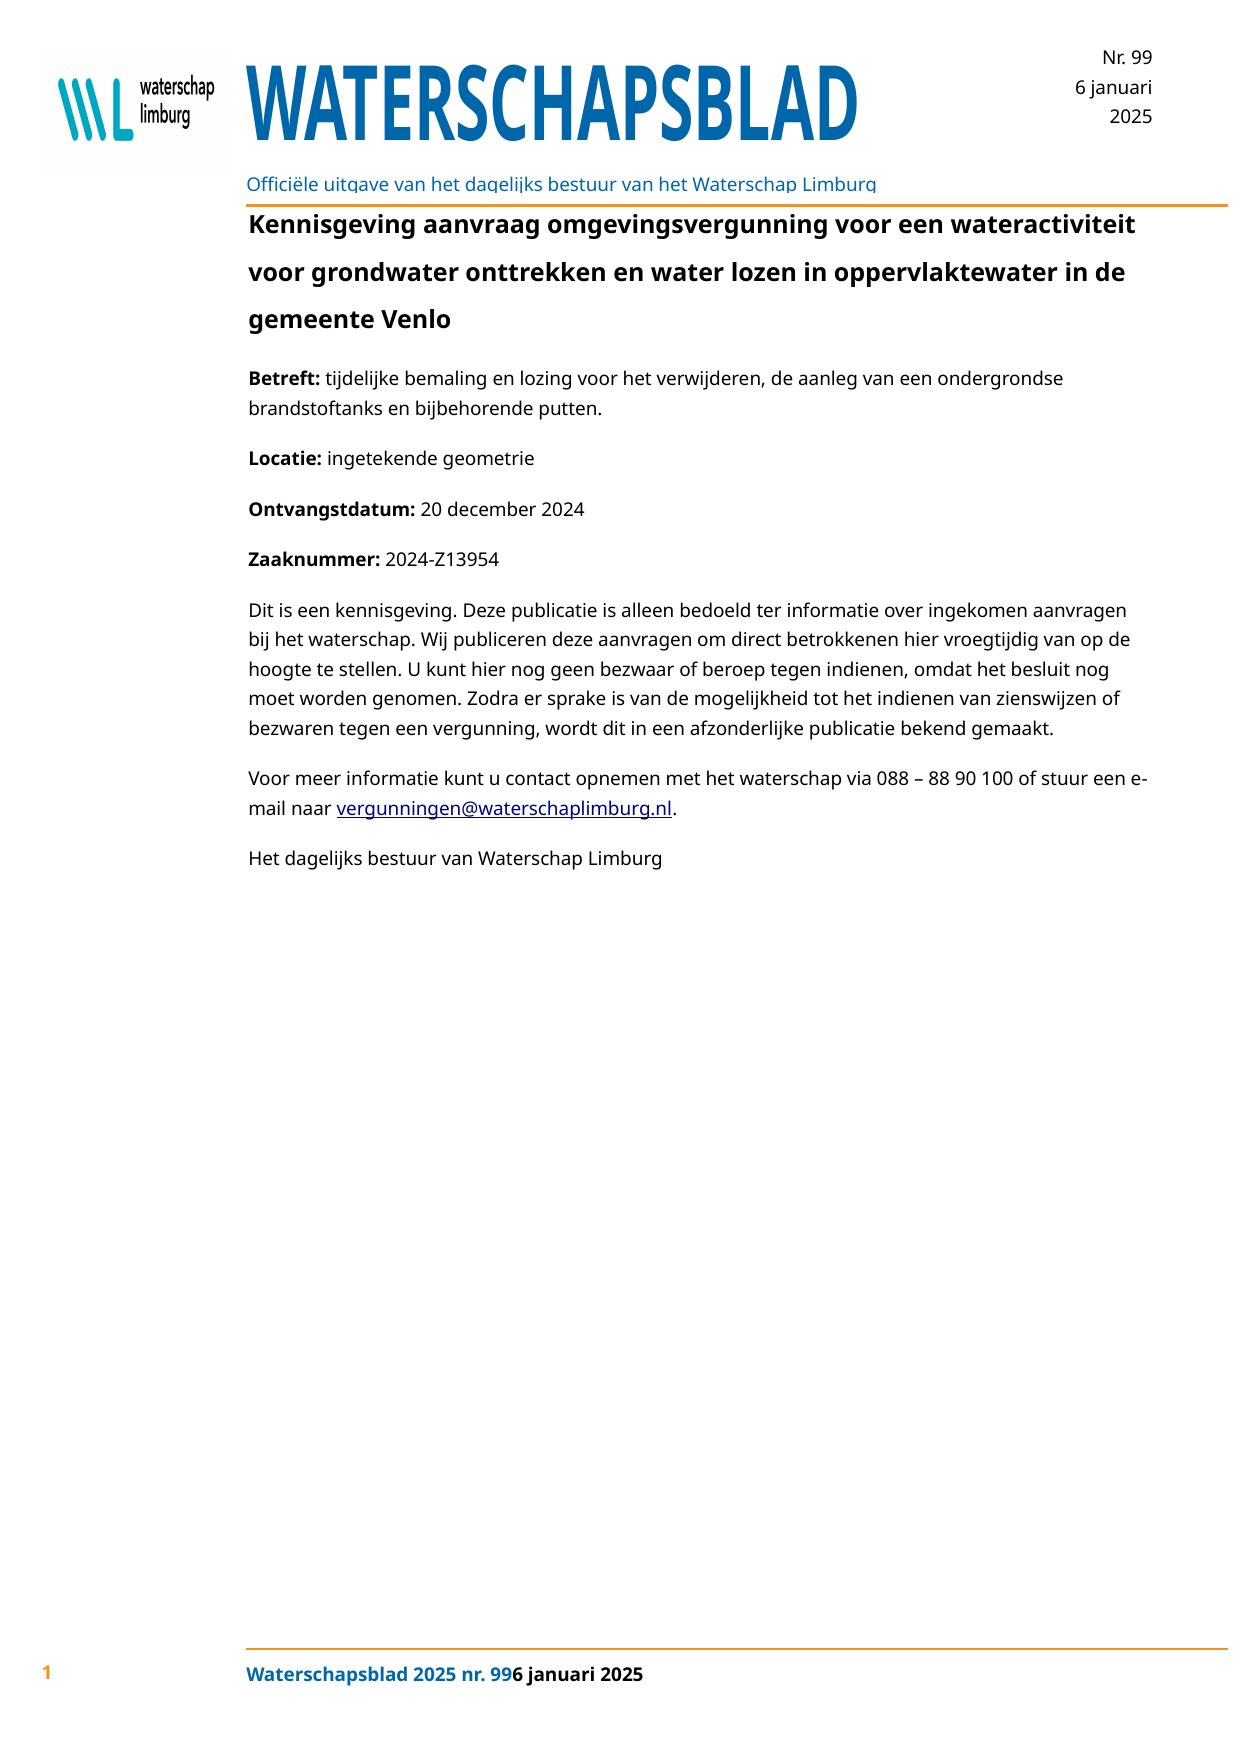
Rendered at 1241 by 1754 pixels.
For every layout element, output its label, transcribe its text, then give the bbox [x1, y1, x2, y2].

text Het dagelijks bestuur van Waterschap Limburg [248, 846, 1152, 871]
text Locatie: ingetekende geometrie [248, 446, 1152, 471]
text Kennisgeving aanvraag omgevingsvergunning voor een wateractiviteit voor grondwater onttrekken en water lozen in oppervlaktewater in de gemeente Venlo [248, 207, 1152, 336]
text Ontvangstdatum: 20 december 2024 [248, 496, 1152, 522]
text Zaaknummer: 2024-Z13954 [248, 546, 1152, 572]
text Betreft: tijdelijke bemaling en lozing voor het verwijderen, de aanleg van een ondergrondse brandstoftanks en bijbehorende putten. [248, 366, 1152, 421]
text Dit is een kennisgeving. Deze publicatie is alleen bedoeld ter informatie over ingekomen aanvragen bij het waterschap. Wij publiceren deze aanvragen om direct betrokkenen hier vroegtijdig van op de hoogte te stellen. U kunt hier nog geen bezwaar of beroep tegen indienen, omdat het besluit nog moet worden genomen. Zodra er sprake is van de mogelijkheid tot het indienen van zienswijzen of bezwaren tegen een vergunning, wordt dit in een afzonderlijke publicatie bekend gemaakt. [248, 597, 1152, 741]
text Voor meer informatie kunt u contact opnemen met het waterschap via 088 – 88 90 100 of stuur een e-mail naar vergunningen@waterschaplimburg.nl. [248, 766, 1152, 821]
picture [41, 47, 231, 172]
